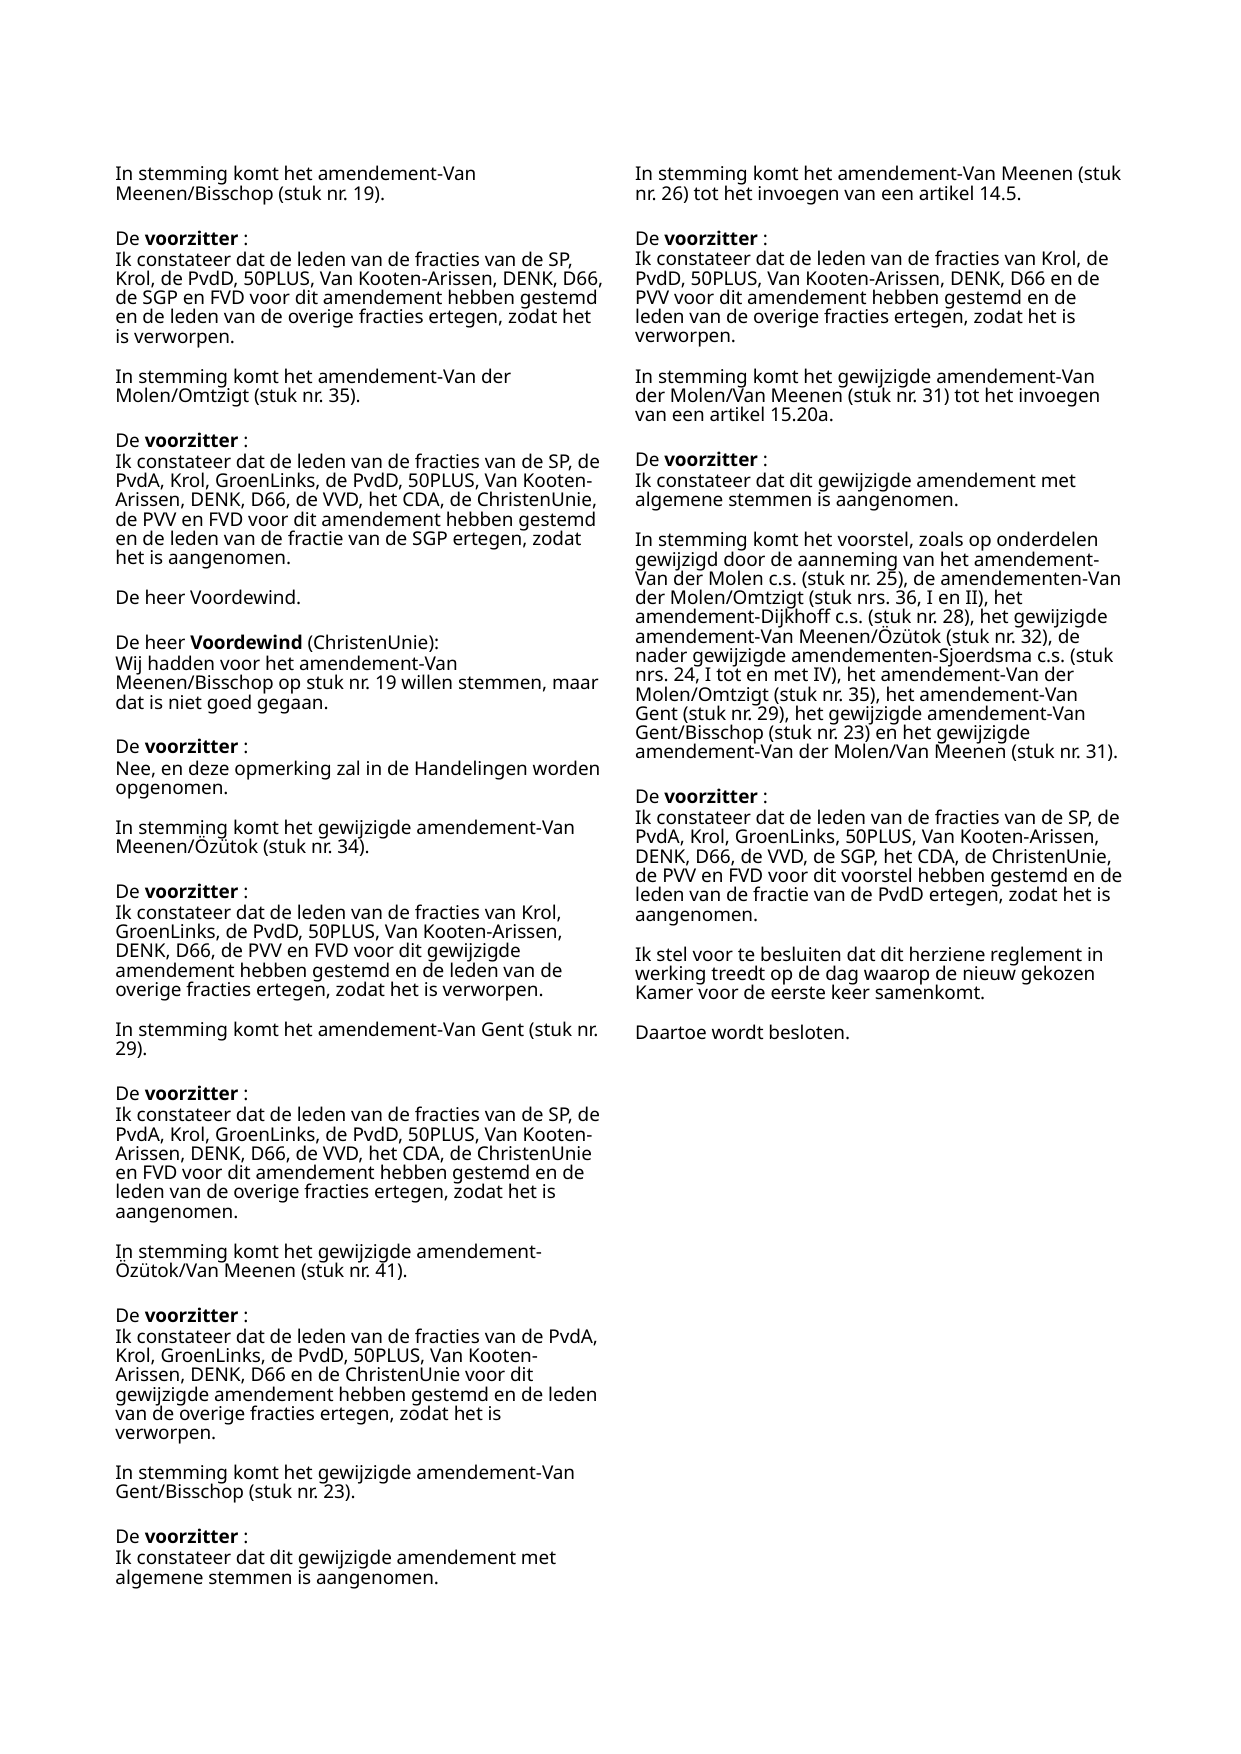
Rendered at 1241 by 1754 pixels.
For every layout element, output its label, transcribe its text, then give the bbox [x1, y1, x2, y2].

text Wij hadden voor het amendement-Van Meenen/Bisschop op stuk nr. 19 willen stemmen, maar dat is niet goed gegaan. [115, 655, 605, 713]
text In stemming komt het amendement-Van Meenen (stuk nr. 26) tot het invoegen van een artikel 14.5. [635, 165, 1125, 204]
text In stemming komt het gewijzigde amendement-Van Meenen/Özütok (stuk nr. 34). [115, 819, 605, 857]
text De voorzitter : [115, 1524, 605, 1549]
text In stemming komt het amendement-Van Gent (stuk nr. 29). [115, 1021, 605, 1060]
text De heer Voordewind. [115, 589, 605, 608]
text De voorzitter : [115, 225, 605, 251]
text Nee, en deze opmerking zal in de Handelingen worden opgenomen. [115, 759, 605, 798]
text In stemming komt het gewijzigde amendement-Van Gent/Bisschop (stuk nr. 23). [115, 1464, 605, 1503]
text Ik constateer dat dit gewijzigde amendement met algemene stemmen is aangenomen. [635, 472, 1125, 511]
text Ik constateer dat de leden van de fracties van Krol, de PvdD, 50PLUS, Van Kooten-Arissen, DENK, D66 en de PVV voor dit amendement hebben gestemd en de leden van de overige fracties ertegen, zodat het is verworpen. [635, 250, 1125, 347]
text Ik stel voor te besluiten dat dit herziene reglement in werking treedt op de dag waarop de nieuw gekozen Kamer voor de eerste keer samenkomt. [635, 946, 1125, 1003]
text In stemming komt het amendement-Van Meenen/Bisschop (stuk nr. 19). [115, 165, 605, 204]
text De voorzitter : [635, 446, 1125, 472]
text De voorzitter : [115, 734, 605, 759]
text Ik constateer dat de leden van de fracties van de SP, de PvdA, Krol, GroenLinks, de PvdD, 50PLUS, Van Kooten-Arissen, DENK, D66, de VVD, het CDA, de ChristenUnie, de PVV en FVD voor dit amendement hebben gestemd en de leden van de fractie van de SGP ertegen, zodat het is aangenomen. [115, 453, 605, 568]
text De voorzitter : [635, 225, 1125, 250]
text De voorzitter : [635, 783, 1125, 809]
text In stemming komt het gewijzigde amendement-Özütok/Van Meenen (stuk nr. 41). [115, 1243, 605, 1281]
text Ik constateer dat de leden van de fracties van de SP, de PvdA, Krol, GroenLinks, 50PLUS, Van Kooten-Arissen, DENK, D66, de VVD, de SGP, het CDA, de ChristenUnie, de PVV en FVD voor dit voorstel hebben gestemd en de leden van de fractie van de PvdD ertegen, zodat het is aangenomen. [635, 809, 1125, 925]
text De voorzitter : [115, 1302, 605, 1328]
text De heer Voordewind (ChristenUnie): [115, 629, 605, 655]
text In stemming komt het gewijzigde amendement-Van der Molen/Van Meenen (stuk nr. 31) tot het invoegen van een artikel 15.20a. [635, 368, 1125, 425]
text Ik constateer dat dit gewijzigde amendement met algemene stemmen is aangenomen. [115, 1549, 605, 1588]
text De voorzitter : [115, 427, 605, 453]
text Ik constateer dat de leden van de fracties van de SP, de PvdA, Krol, GroenLinks, de PvdD, 50PLUS, Van Kooten-Arissen, DENK, D66, de VVD, het CDA, de ChristenUnie en FVD voor dit amendement hebben gestemd en de leden van de overige fracties ertegen, zodat het is aangenomen. [115, 1106, 605, 1222]
text Daartoe wordt besloten. [635, 1024, 1125, 1043]
text Ik constateer dat de leden van de fracties van de PvdA, Krol, GroenLinks, de PvdD, 50PLUS, Van Kooten-Arissen, DENK, D66 en de ChristenUnie voor dit gewijzigde amendement hebben gestemd en de leden van de overige fracties ertegen, zodat het is verworpen. [115, 1328, 605, 1443]
text Ik constateer dat de leden van de fracties van Krol, GroenLinks, de PvdD, 50PLUS, Van Kooten-Arissen, DENK, D66, de PVV en FVD voor dit gewijzigde amendement hebben gestemd en de leden van de overige fracties ertegen, zodat het is verworpen. [115, 904, 605, 1000]
text In stemming komt het amendement-Van der Molen/Omtzigt (stuk nr. 35). [115, 368, 605, 406]
text In stemming komt het voorstel, zoals op onderdelen gewijzigd door de aanneming van het amendement-Van der Molen c.s. (stuk nr. 25), de amendementen-Van der Molen/Omtzigt (stuk nrs. 36, I en II), het amendement-Dijkhoff c.s. (stuk nr. 28), het gewijzigde amendement-Van Meenen/Özütok (stuk nr. 32), de nader gewijzigde amendementen-Sjoerdsma c.s. (stuk nrs. 24, I tot en met IV), het amendement-Van der Molen/Omtzigt (stuk nr. 35), het amendement-Van Gent (stuk nr. 29), het gewijzigde amendement-Van Gent/Bisschop (stuk nr. 23) en het gewijzigde amendement-Van der Molen/Van Meenen (stuk nr. 31). [635, 531, 1125, 763]
text De voorzitter : [115, 878, 605, 904]
text Ik constateer dat de leden van de fracties van de SP, Krol, de PvdD, 50PLUS, Van Kooten-Arissen, DENK, D66, de SGP en FVD voor dit amendement hebben gestemd en de leden van de overige fracties ertegen, zodat het is verworpen. [115, 251, 605, 347]
text De voorzitter : [115, 1081, 605, 1106]
